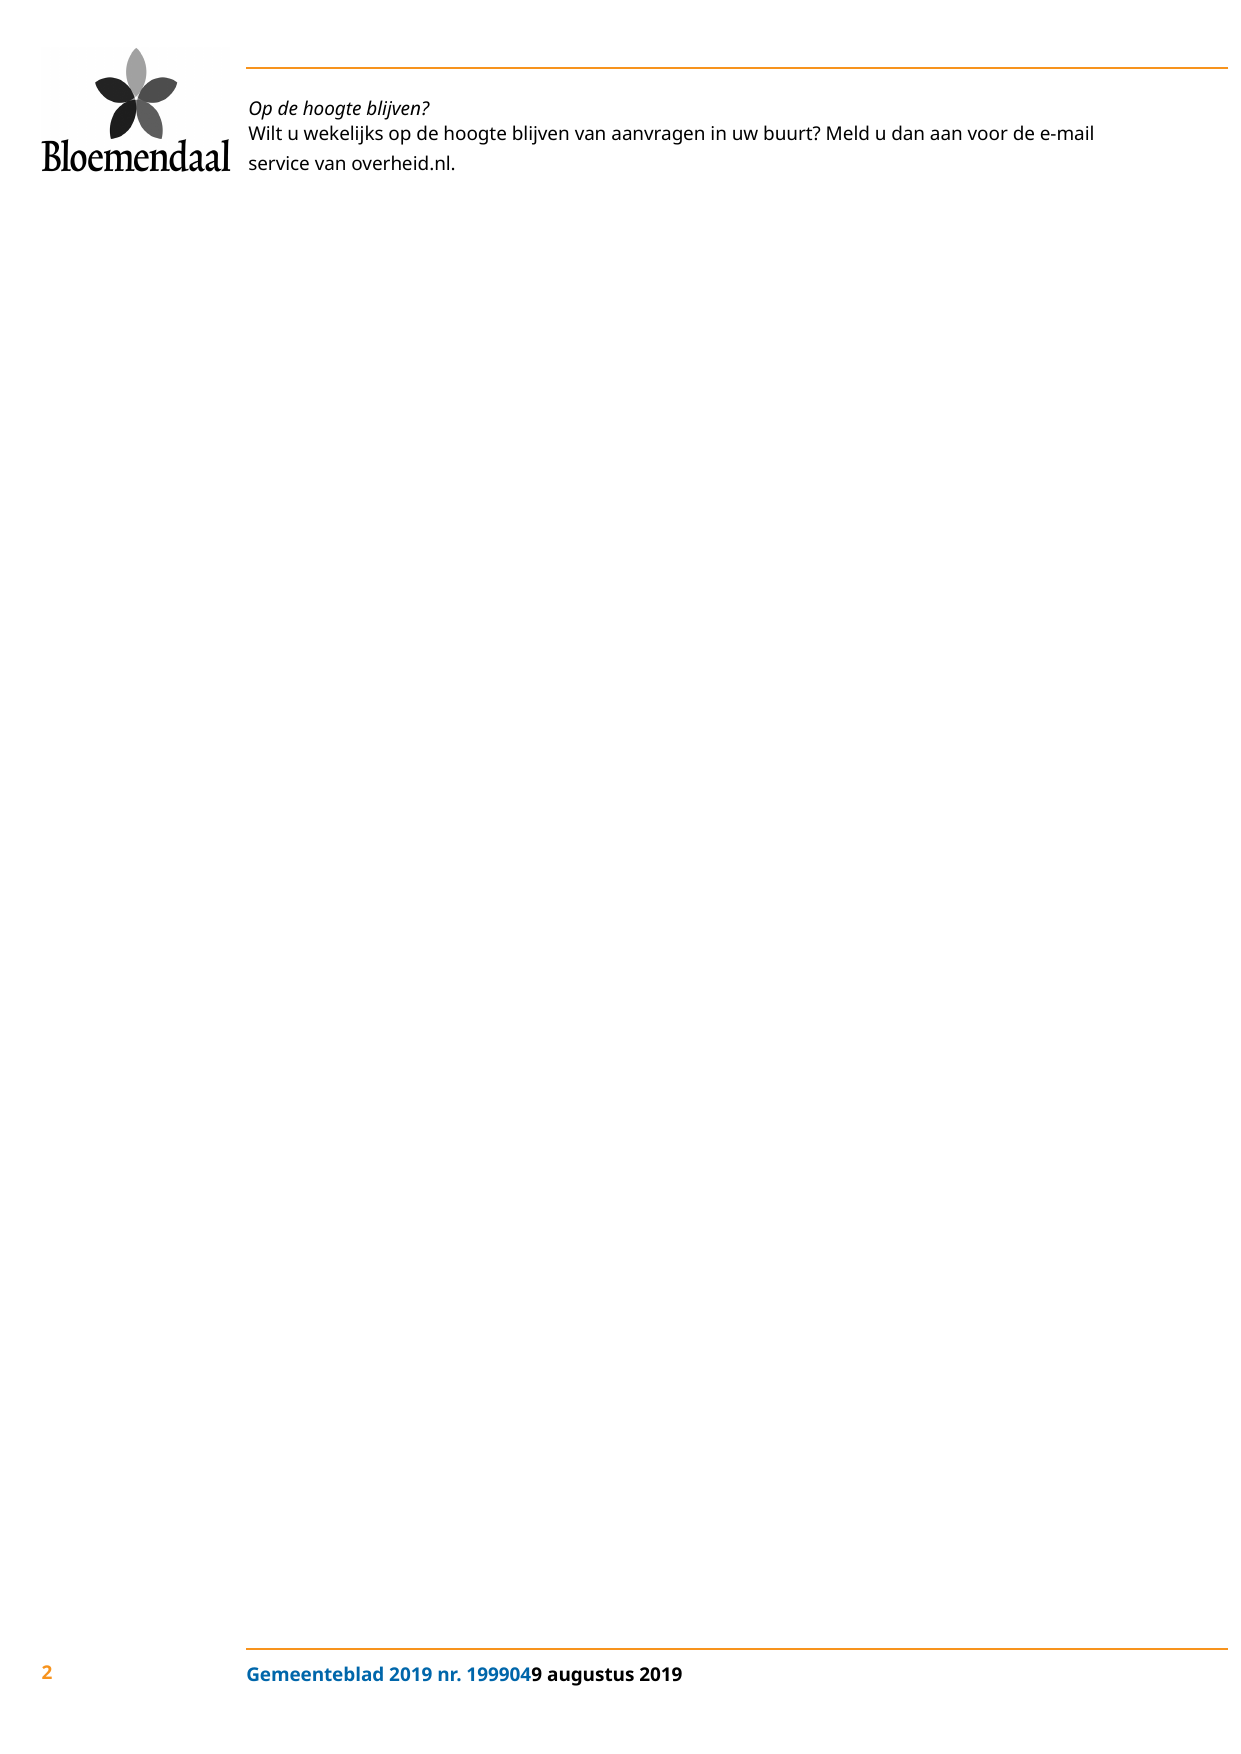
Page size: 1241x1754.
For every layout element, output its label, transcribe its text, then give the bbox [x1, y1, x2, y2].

text Op de hoogte blijven? [248, 95, 1152, 121]
text Wilt u wekelijks op de hoogte blijven van aanvragen in uw buurt? Meld u dan aan voor de e-mail service van overheid.nl. [248, 121, 1152, 176]
picture [41, 47, 231, 172]
